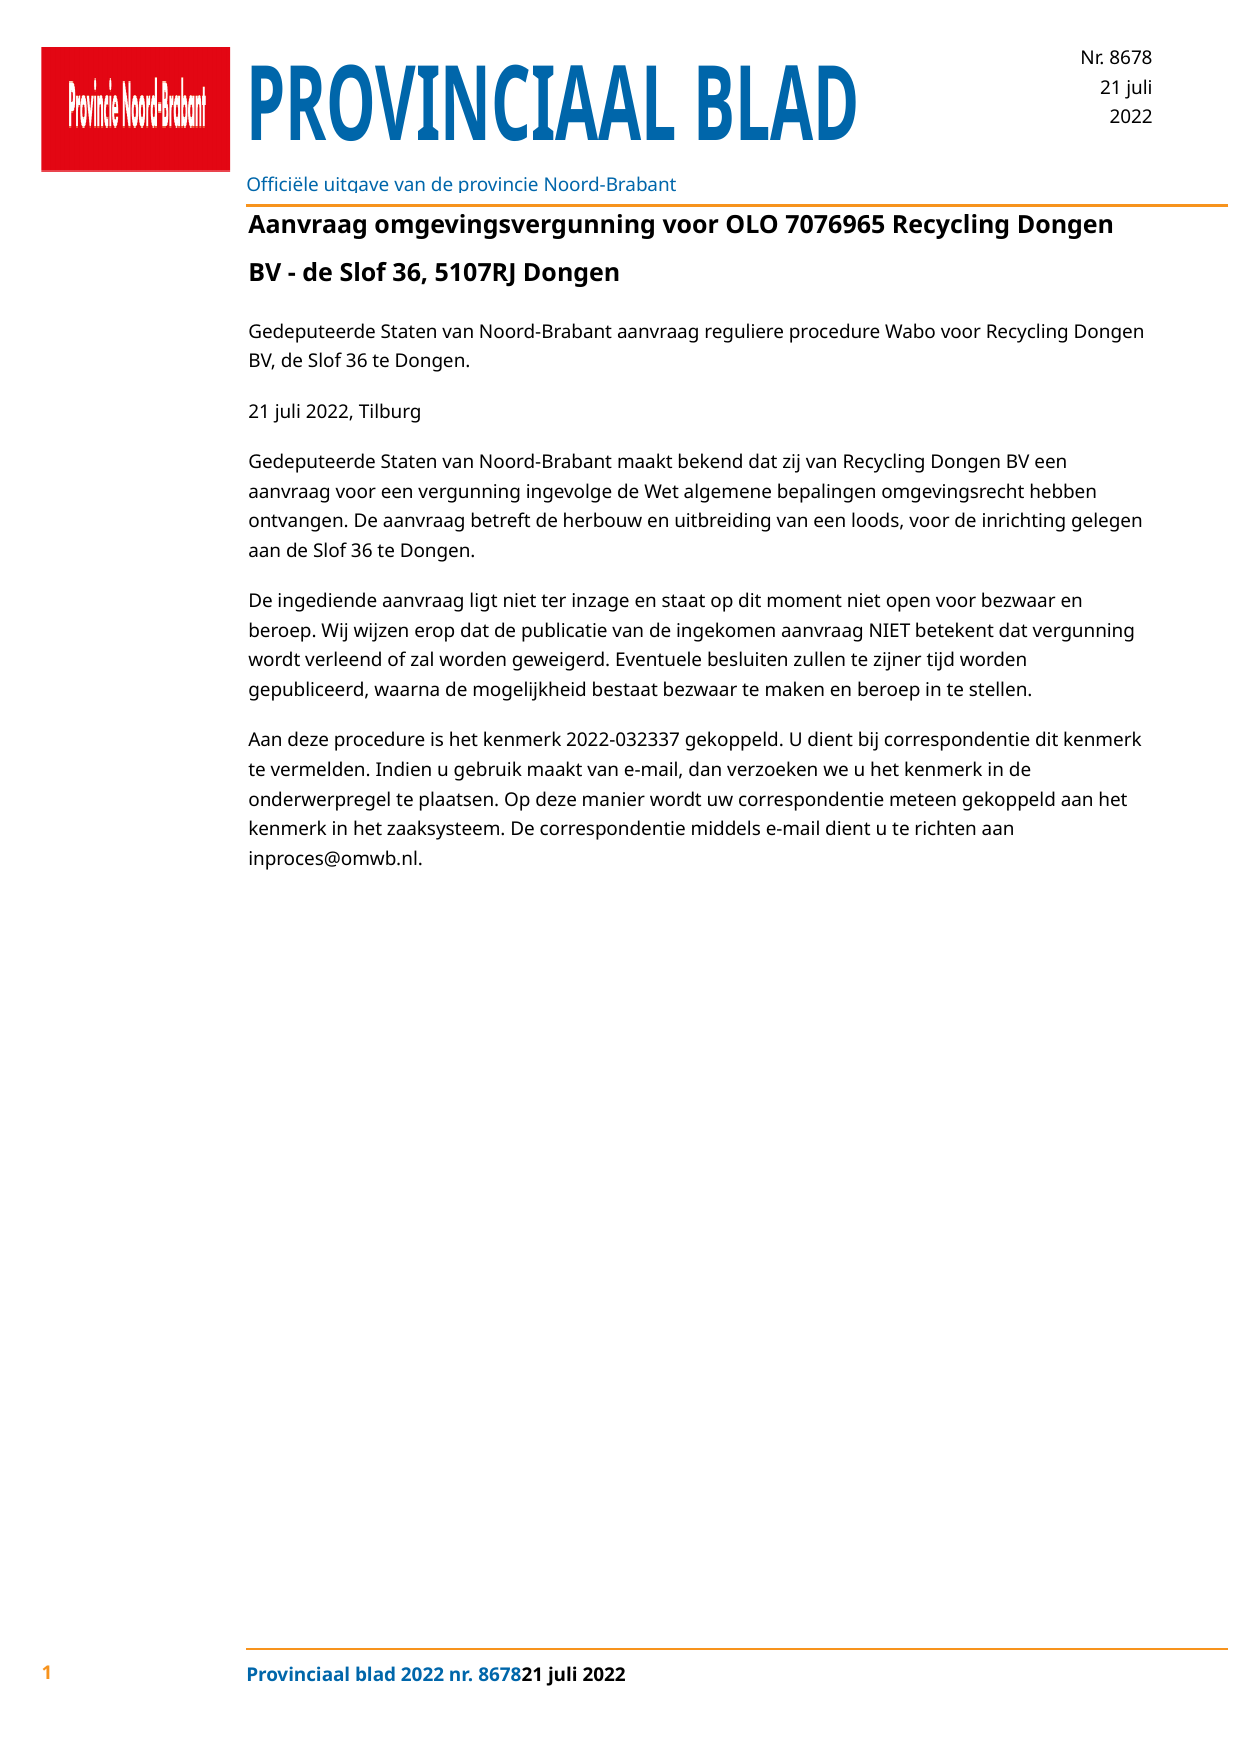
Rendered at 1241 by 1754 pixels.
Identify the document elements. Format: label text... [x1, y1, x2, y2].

text Aan deze procedure is het kenmerk 2022-032337 gekoppeld. U dient bij correspondentie dit kenmerk te vermelden. Indien u gebruik maakt van e-mail, dan verzoeken we u het kenmerk in de onderwerpregel te plaatsen. Op deze manier wordt uw correspondentie meteen gekoppeld aan het kenmerk in het zaaksysteem. De correspondentie middels e-mail dient u te richten aan inproces@omwb.nl. [248, 727, 1152, 871]
text Gedeputeerde Staten van Noord-Brabant aanvraag reguliere procedure Wabo voor Recycling Dongen BV, de Slof 36 te Dongen. [248, 318, 1152, 373]
text 21 juli 2022, Tilburg [248, 398, 1152, 424]
text Aanvraag omgevingsvergunning voor OLO 7076965 Recycling Dongen BV - de Slof 36, 5107RJ Dongen [248, 207, 1152, 288]
text De ingediende aanvraag ligt niet ter inzage en staat op dit moment niet open voor bezwaar en beroep. Wij wijzen erop dat de publicatie van de ingekomen aanvraag NIET betekent dat vergunning wordt verleend of zal worden geweigerd. Eventuele besluiten zullen te zijner tijd worden gepubliceerd, waarna de mogelijkheid bestaat bezwaar te maken en beroep in te stellen. [248, 587, 1152, 702]
text Gedeputeerde Staten van Noord-Brabant maakt bekend dat zij van Recycling Dongen BV een aanvraag voor een vergunning ingevolge de Wet algemene bepalingen omgevingsrecht hebben ontvangen. De aanvraag betreft de herbouw en uitbreiding van een loods, voor de inrichting gelegen aan de Slof 36 te Dongen. [248, 448, 1152, 563]
picture [41, 47, 231, 172]
